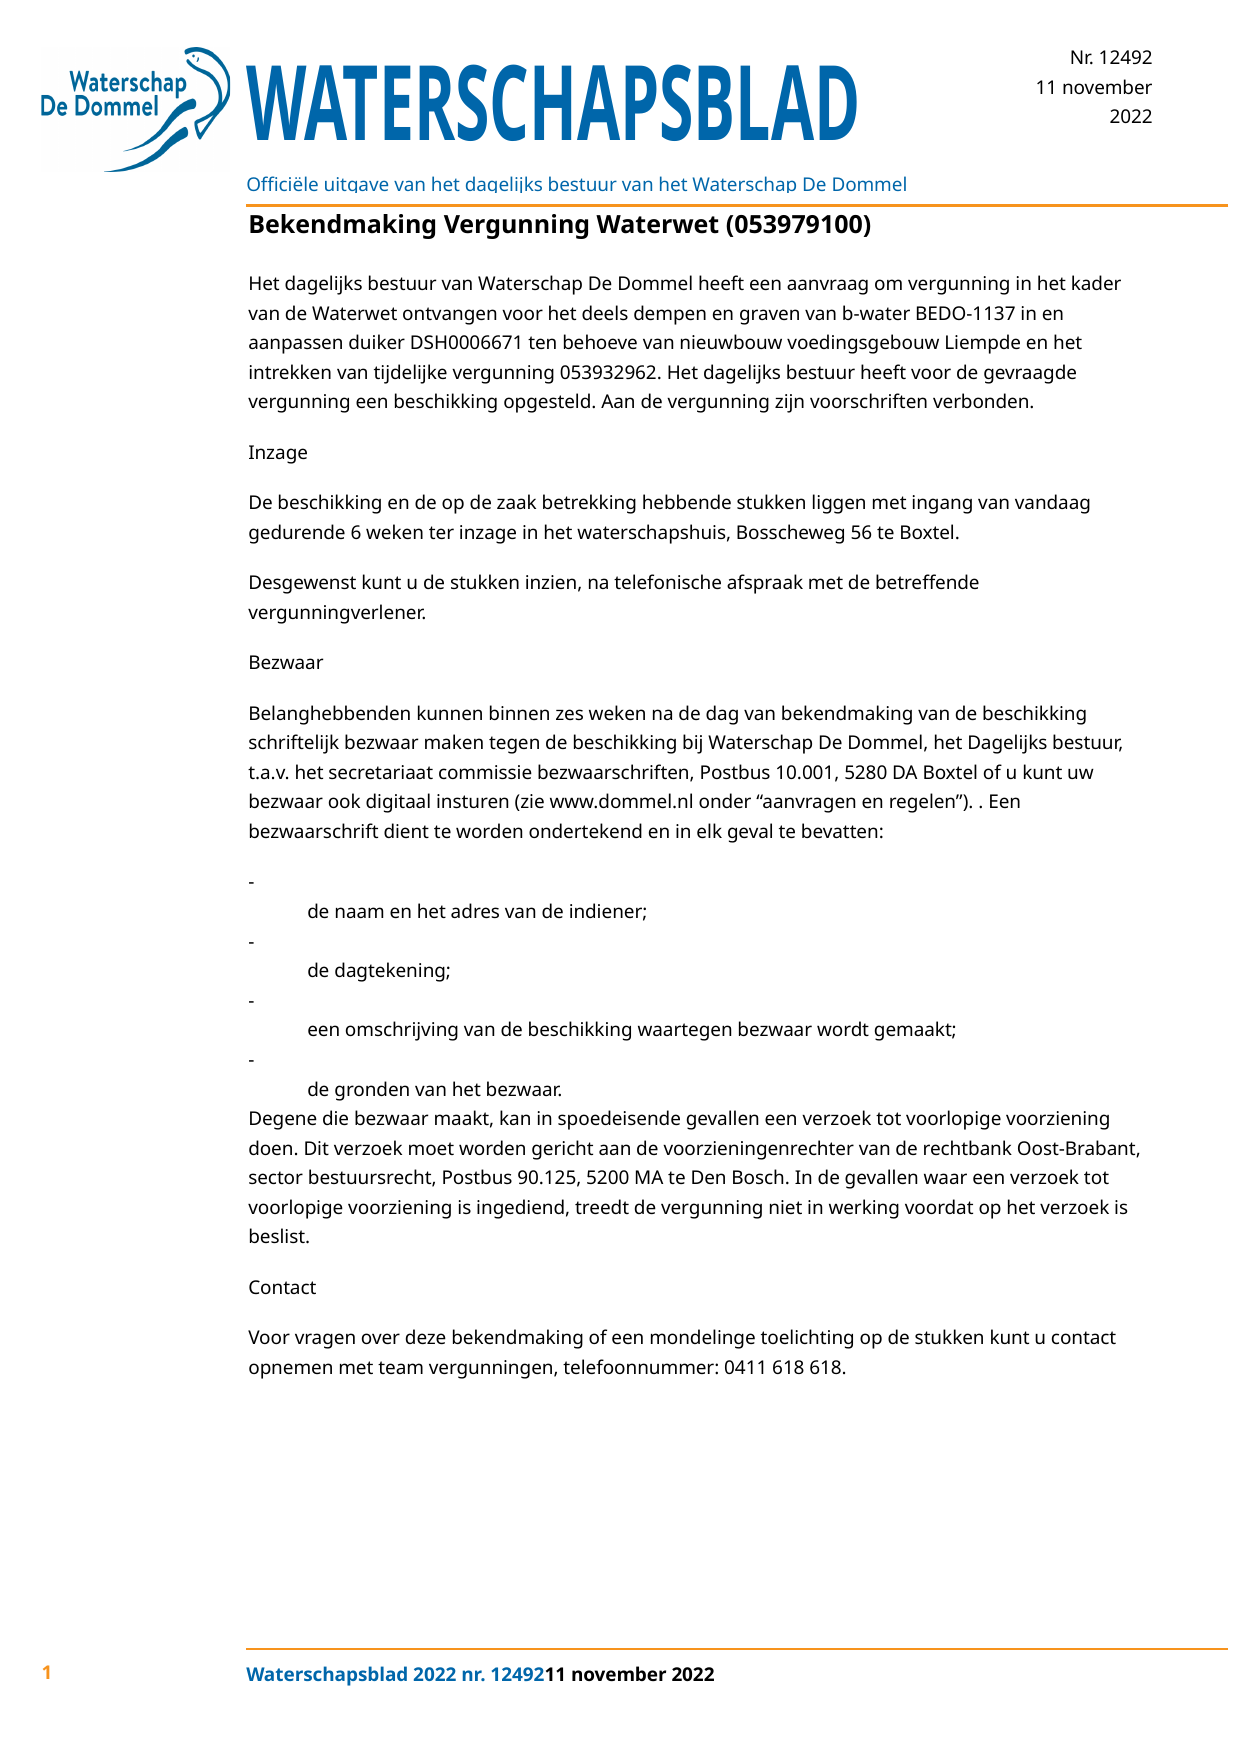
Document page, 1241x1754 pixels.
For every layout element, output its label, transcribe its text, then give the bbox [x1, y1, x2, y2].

picture [45, 99, 51, 111]
picture [41, 47, 231, 172]
text Het dagelijks bestuur van Waterschap De Dommel heeft een aanvraag om vergunning in het kader van de Waterwet ontvangen voor het deels dempen en graven van b-water BEDO-1137 in en aanpassen duiker DSH0006671 ten behoeve van nieuwbouw voedingsgebouw Liempde en het intrekken van tijdelijke vergunning 053932962. Het dagelijks bestuur heeft voor de gevraagde vergunning een beschikking opgesteld. Aan de vergunning zijn voorschriften verbonden. [248, 270, 1152, 414]
text Degene die bezwaar maakt, kan in spoedeisende gevallen een verzoek tot voorlopige voorziening doen. Dit verzoek moet worden gericht aan de voorzieningenrechter van de rechtbank Oost-Brabant, sector bestuursrecht, Postbus 90.125, 5200 MA te Den Bosch. In de gevallen waar een verzoek tot voorlopige voorziening is ingediend, treedt de vergunning niet in werking voordat op het verzoek is beslist. [248, 1105, 1152, 1249]
picture [198, 118, 210, 131]
list de gronden van het bezwaar. [248, 1076, 1152, 1101]
text Voor vragen over deze bekendmaking of een mondelinge toelichting op de stukken kunt u contact opnemen met team vergunningen, telefoonnummer: 0411 618 618. [248, 1324, 1152, 1380]
picture [204, 47, 231, 76]
text De beschikking en de op de zaak betrekking hebbende stukken liggen met ingang van vandaag gedurende 6 weken ter inzage in het waterschapshuis, Bosscheweg 56 te Boxtel. [248, 489, 1152, 545]
text Bezwaar [248, 649, 1152, 675]
list een omschrijving van de beschikking waartegen bezwaar wordt gemaakt; [248, 1017, 1152, 1042]
text Inzage [248, 439, 1152, 465]
text Contact [248, 1274, 1152, 1300]
text Belanghebbenden kunnen binnen zes weken na de dag van bekendmaking van de beschikking schriftelijk bezwaar maken tegen de beschikking bij Waterschap De Dommel, het Dagelijks bestuur, t.a.v. het secretariaat commissie bezwaarschriften, Postbus 10.001, 5280 DA Boxtel of u kunt uw bezwaar ook digitaal insturen (zie www.dommel.nl onder “aanvragen en regelen”). . Een bezwaarschrift dient te worden ondertekend en in elk geval te bevatten: [248, 700, 1152, 844]
list de dagtekening; [248, 957, 1152, 983]
text Desgewenst kunt u de stukken inzien, na telefonische afspraak met de betreffende vergunningverlener. [248, 569, 1152, 625]
text Bekendmaking Vergunning Waterwet (053979100) [248, 207, 1152, 241]
list de naam en het adres van de indiener; [248, 898, 1152, 924]
